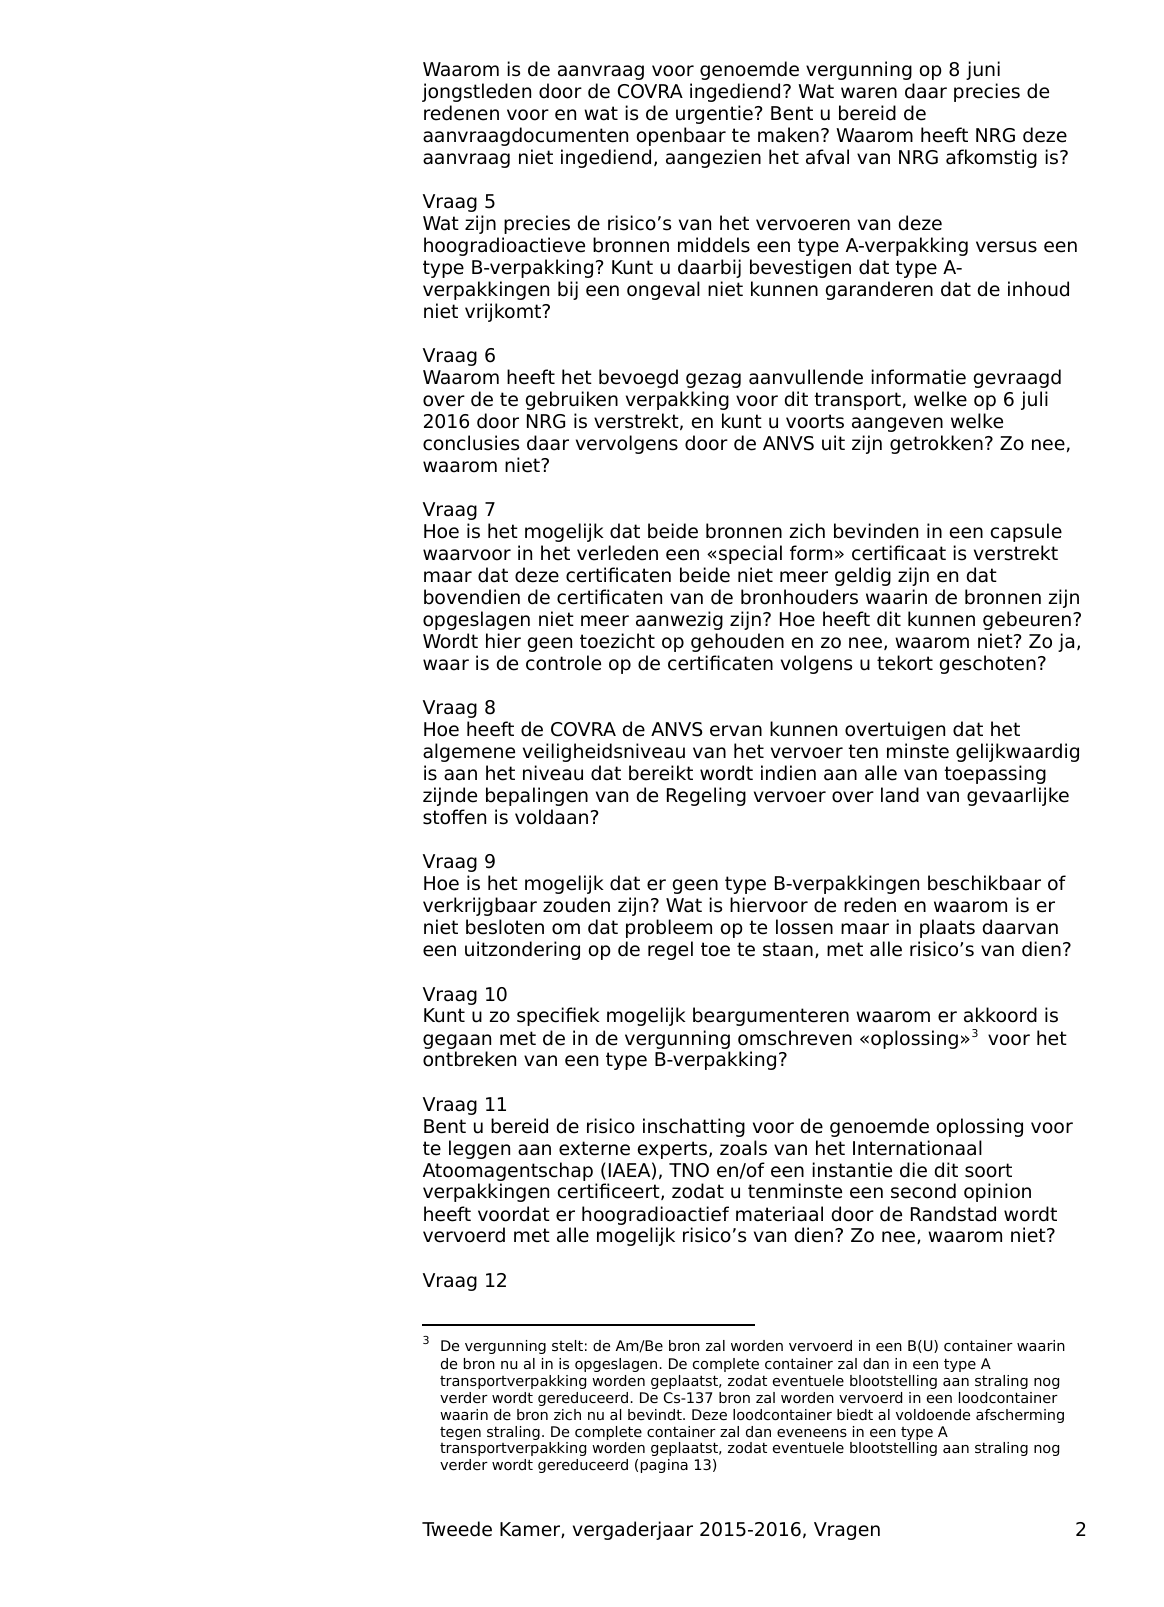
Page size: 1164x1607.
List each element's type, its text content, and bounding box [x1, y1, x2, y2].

text Vraag 12 [422, 1269, 1087, 1292]
text De vergunning stelt: de Am/Be bron zal worden vervoerd in een B(U) container waarin de bron nu al in is opgeslagen. De complete container zal dan in een type A transportverpakking worden geplaatst, zodat eventuele blootstelling aan straling nog verder wordt gereduceerd. De Cs-137 bron zal worden vervoerd in een loodcontainer waarin de bron zich nu al bevindt. Deze loodcontainer biedt al voldoende afscherming tegen straling. De complete container zal dan eveneens in een type A transportverpakking worden geplaatst, zodat eventuele blootstelling aan straling nog verder wordt gereduceerd (pagina 13) [422, 1334, 1087, 1474]
text Kunt u zo specifiek mogelijk beargumenteren waarom er akkoord is gegaan met de in de vergunning omschreven «oplossing» voor het ontbreken van een type B-verpakking? [422, 1005, 1087, 1071]
text Vraag 5 [422, 191, 1087, 213]
text Hoe is het mogelijk dat er geen type B-verpakkingen beschikbaar of verkrijgbaar zouden zijn? Wat is hiervoor de reden en waarom is er niet besloten om dat probleem op te lossen maar in plaats daarvan een uitzondering op de regel toe te staan, met alle risico’s van dien? [422, 873, 1087, 961]
text Wat zijn precies de risico’s van het vervoeren van deze hoogradioactieve bronnen middels een type A-verpakking versus een type B-verpakking? Kunt u daarbij bevestigen dat type A-verpakkingen bij een ongeval niet kunnen garanderen dat de inhoud niet vrijkomt? [422, 213, 1087, 323]
text Vraag 11 [422, 1093, 1087, 1116]
text Bent u bereid de risico inschatting voor de genoemde oplossing voor te leggen aan externe experts, zoals van het Internationaal Atoomagentschap (IAEA), TNO en/of een instantie die dit soort verpakkingen certificeert, zodat u tenminste een second opinion heeft voordat er hoogradioactief materiaal door de Randstad wordt vervoerd met alle mogelijk risico’s van dien? Zo nee, waarom niet? [422, 1116, 1087, 1247]
text Hoe heeft de COVRA de ANVS ervan kunnen overtuigen dat het algemene veiligheidsniveau van het vervoer ten minste gelijkwaardig is aan het niveau dat bereikt wordt indien aan alle van toepassing zijnde bepalingen van de Regeling vervoer over land van gevaarlijke stoffen is voldaan? [422, 719, 1087, 829]
text Vraag 9 [422, 851, 1087, 873]
text Waarom is de aanvraag voor genoemde vergunning op 8 juni jongstleden door de COVRA ingediend? Wat waren daar precies de redenen voor en wat is de urgentie? Bent u bereid de aanvraagdocumenten openbaar te maken? Waarom heeft NRG deze aanvraag niet ingediend, aangezien het afval van NRG afkomstig is? [422, 59, 1087, 169]
text Hoe is het mogelijk dat beide bronnen zich bevinden in een capsule waarvoor in het verleden een «special form» certificaat is verstrekt maar dat deze certificaten beide niet meer geldig zijn en dat bovendien de certificaten van de bronhouders waarin de bronnen zijn opgeslagen niet meer aanwezig zijn? Hoe heeft dit kunnen gebeuren? Wordt hier geen toezicht op gehouden en zo nee, waarom niet? Zo ja, waar is de controle op de certificaten volgens u tekort geschoten? [422, 521, 1087, 675]
text Vraag 8 [422, 697, 1087, 719]
text Vraag 10 [422, 983, 1087, 1005]
text Vraag 7 [422, 499, 1087, 521]
text Waarom heeft het bevoegd gezag aanvullende informatie gevraagd over de te gebruiken verpakking voor dit transport, welke op 6 juli 2016 door NRG is verstrekt, en kunt u voorts aangeven welke conclusies daar vervolgens door de ANVS uit zijn getrokken? Zo nee, waarom niet? [422, 367, 1087, 477]
text Vraag 6 [422, 345, 1087, 367]
